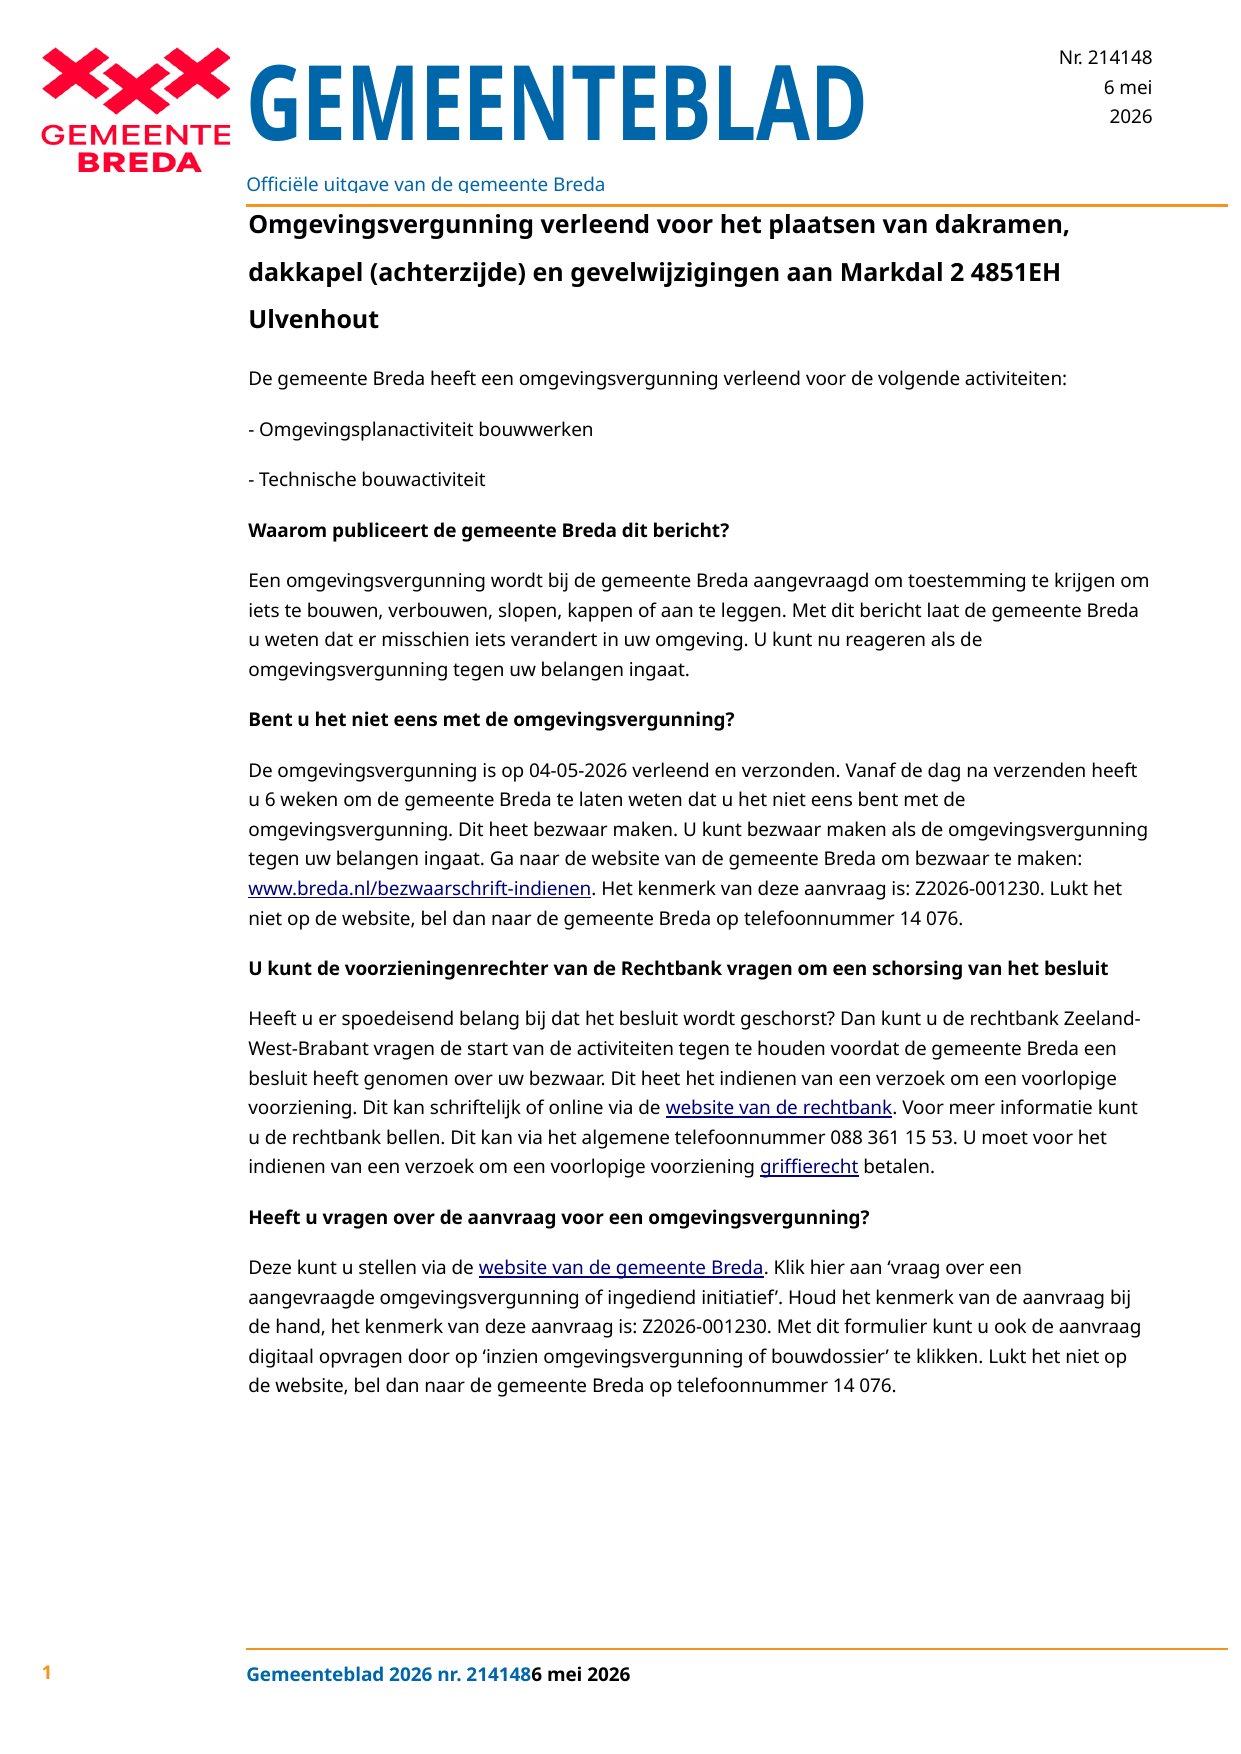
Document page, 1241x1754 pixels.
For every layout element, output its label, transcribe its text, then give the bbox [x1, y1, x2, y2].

picture [41, 47, 231, 172]
text Bent u het niet eens met de omgevingsvergunning? [248, 706, 1152, 732]
text - Omgevingsplanactiviteit bouwwerken [248, 416, 1152, 442]
text De gemeente Breda heeft een omgevingsvergunning verleend voor de volgende activiteiten: [248, 366, 1152, 391]
text Heeft u er spoedeisend belang bij dat het besluit wordt geschorst? Dan kunt u de rechtbank Zeeland-West-Brabant vragen de start van de activiteiten tegen te houden voordat de gemeente Breda een besluit heeft genomen over uw bezwaar. Dit heet het indienen van een verzoek om een voorlopige voorziening. Dit kan schriftelijk of online via de website van de rechtbank. Voor meer informatie kunt u de rechtbank bellen. Dit kan via het algemene telefoonnummer 088 361 15 53. U moet voor het indienen van een verzoek om een voorlopige voorziening griffierecht betalen. [248, 1006, 1152, 1179]
text Deze kunt u stellen via de website van de gemeente Breda. Klik hier aan ‘vraag over een aangevraagde omgevingsvergunning of ingediend initiatief’. Houd het kenmerk van de aanvraag bij de hand, het kenmerk van deze aanvraag is: Z2026-001230. Met dit formulier kunt u ook de aanvraag digitaal opvragen door op ‘inzien omgevingsvergunning of bouwdossier’ te klikken. Lukt het niet op de website, bel dan naar de gemeente Breda op telefoonnummer 14 076. [248, 1254, 1152, 1398]
text Waarom publiceert de gemeente Breda dit bericht? [248, 517, 1152, 542]
text - Technische bouwactiviteit [248, 466, 1152, 492]
text Heeft u vragen over de aanvraag voor een omgevingsvergunning? [248, 1204, 1152, 1229]
text Omgevingsvergunning verleend voor het plaatsen van dakramen, dakkapel (achterzijde) en gevelwijzigingen aan Markdal 2 4851EH Ulvenhout [248, 207, 1152, 336]
text Een omgevingsvergunning wordt bij de gemeente Breda aangevraagd om toestemming te krijgen om iets te bouwen, verbouwen, slopen, kappen of aan te leggen. Met dit bericht laat de gemeente Breda u weten dat er misschien iets verandert in uw omgeving. U kunt nu reageren als de omgevingsvergunning tegen uw belangen ingaat. [248, 567, 1152, 682]
text U kunt de voorzieningenrechter van de Rechtbank vragen om een schorsing van het besluit [248, 955, 1152, 981]
text De omgevingsvergunning is op 04-05-2026 verleend en verzonden. Vanaf de dag na verzenden heeft u 6 weken om de gemeente Breda te laten weten dat u het niet eens bent met de omgevingsvergunning. Dit heet bezwaar maken. U kunt bezwaar maken als de omgevingsvergunning tegen uw belangen ingaat. Ga naar de website van de gemeente Breda om bezwaar te maken: www.breda.nl/bezwaarschrift-indienen. Het kenmerk van deze aanvraag is: Z2026-001230. Lukt het niet op de website, bel dan naar de gemeente Breda op telefoonnummer 14 076. [248, 757, 1152, 930]
